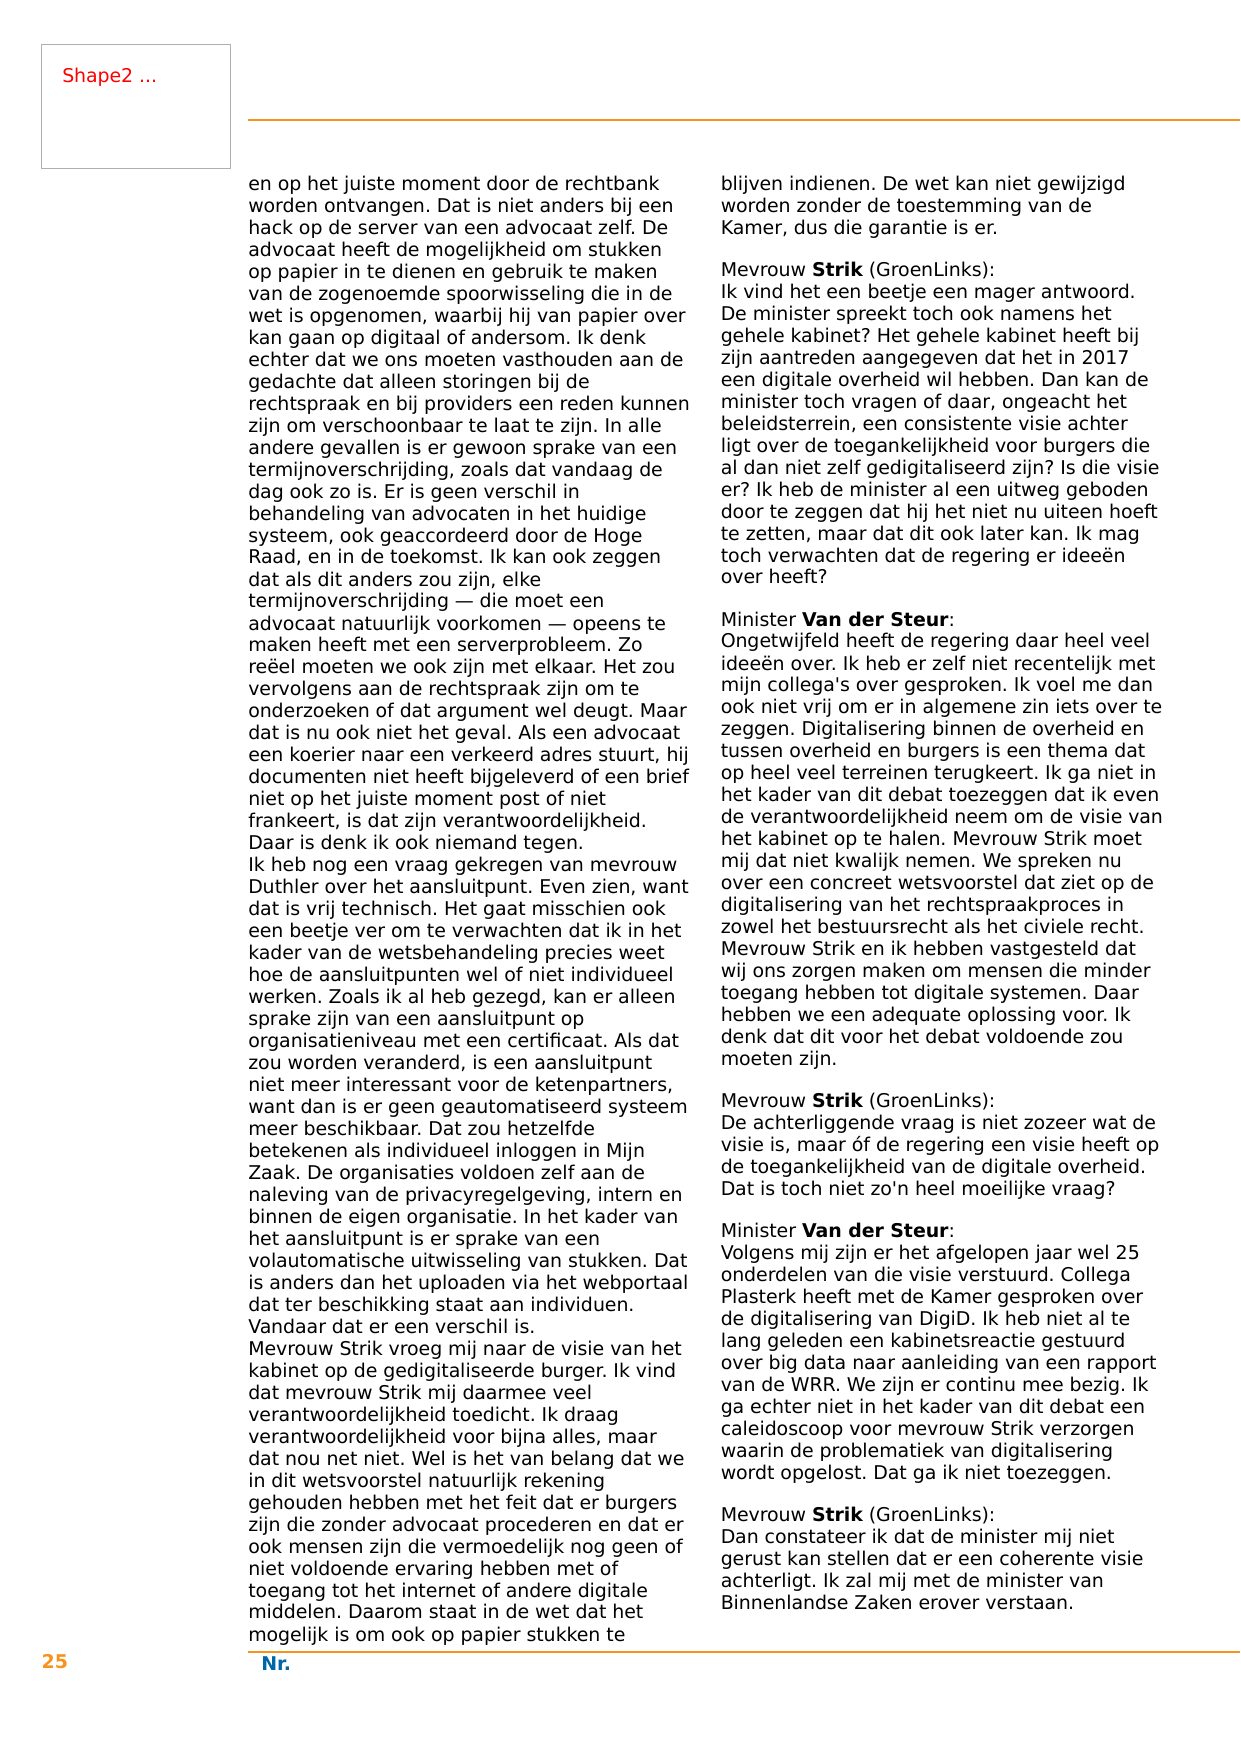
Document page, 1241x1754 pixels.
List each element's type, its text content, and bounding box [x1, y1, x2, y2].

text Ik vind het een beetje een mager antwoord. De minister spreekt toch ook namens het gehele kabinet? Het gehele kabinet heeft bij zijn aantreden aangegeven dat het in 2017 een digitale overheid wil hebben. Dan kan de minister toch vragen of daar, ongeacht het beleidsterrein, een consistente visie achter ligt over de toegankelijkheid voor burgers die al dan niet zelf gedigitaliseerd zijn? Is die visie er? Ik heb de minister al een uitweg geboden door te zeggen dat hij het niet nu uiteen hoeft te zetten, maar dat dit ook later kan. Ik mag toch verwachten dat de regering er ideeën over heeft? [721, 281, 1163, 588]
text Minister Van der Steur: [721, 608, 1163, 630]
text blijven indienen. De wet kan niet gewijzigd worden zonder de toestemming van de Kamer, dus die garantie is er. [721, 173, 1163, 239]
text Minister Van der Steur: [721, 1220, 1163, 1242]
text De achterliggende vraag is niet zozeer wat de visie is, maar óf de regering een visie heeft op de toegankelijkheid van de digitale overheid. Dat is toch niet zo'n heel moeilijke vraag? [721, 1112, 1163, 1200]
text Mevrouw Strik (GroenLinks): [721, 259, 1163, 281]
text Dan constateer ik dat de minister mij niet gerust kan stellen dat er een coherente visie achterligt. Ik zal mij met de minister van Binnenlandse Zaken erover verstaan. [721, 1526, 1163, 1613]
text en op het juiste moment door de rechtbank worden ontvangen. Dat is niet anders bij een hack op de server van een advocaat zelf. De advocaat heeft de mogelijkheid om stukken op papier in te dienen en gebruik te maken van de zogenoemde spoorwisseling die in de wet is opgenomen, waarbij hij van papier over kan gaan op digitaal of andersom. Ik denk echter dat we ons moeten vasthouden aan de gedachte dat alleen storingen bij de rechtspraak en bij providers een reden kunnen zijn om verschoonbaar te laat te zijn. In alle andere gevallen is er gewoon sprake van een termijnoverschrijding, zoals dat vandaag de dag ook zo is. Er is geen verschil in behandeling van advocaten in het huidige systeem, ook geaccordeerd door de Hoge Raad, en in de toekomst. Ik kan ook zeggen dat als dit anders zou zijn, elke termijnoverschrijding — die moet een advocaat natuurlijk voorkomen — opeens te maken heeft met een serverprobleem. Zo reëel moeten we ook zijn met elkaar. Het zou vervolgens aan de rechtspraak zijn om te onderzoeken of dat argument wel deugt. Maar dat is nu ook niet het geval. Als een advocaat een koerier naar een verkeerd adres stuurt, hij documenten niet heeft bijgeleverd of een brief niet op het juiste moment post of niet frankeert, is dat zijn verantwoordelijkheid. Daar is denk ik ook niemand tegen. [248, 173, 691, 854]
text Mevrouw Strik (GroenLinks): [721, 1090, 1163, 1112]
text Mevrouw Strik (GroenLinks): [721, 1504, 1163, 1526]
text Mevrouw Strik vroeg mij naar de visie van het kabinet op de gedigitaliseerde burger. Ik vind dat mevrouw Strik mij daarmee veel verantwoordelijkheid toedicht. Ik draag verantwoordelijkheid voor bijna alles, maar dat nou net niet. Wel is het van belang dat we in dit wetsvoorstel natuurlijk rekening gehouden hebben met het feit dat er burgers zijn die zonder advocaat procederen en dat er ook mensen zijn die vermoedelijk nog geen of niet voldoende ervaring hebben met of toegang tot het internet of andere digitale middelen. Daarom staat in de wet dat het mogelijk is om ook op papier stukken te [248, 1338, 691, 1645]
text Volgens mij zijn er het afgelopen jaar wel 25 onderdelen van die visie verstuurd. Collega Plasterk heeft met de Kamer gesproken over de digitalisering van DigiD. Ik heb niet al te lang geleden een kabinetsreactie gestuurd over big data naar aanleiding van een rapport van de WRR. We zijn er continu mee bezig. Ik ga echter niet in het kader van dit debat een caleidoscoop voor mevrouw Strik verzorgen waarin de problematiek van digitalisering wordt opgelost. Dat ga ik niet toezeggen. [721, 1242, 1163, 1484]
text Ik heb nog een vraag gekregen van mevrouw Duthler over het aansluitpunt. Even zien, want dat is vrij technisch. Het gaat misschien ook een beetje ver om te verwachten dat ik in het kader van de wetsbehandeling precies weet hoe de aansluitpunten wel of niet individueel werken. Zoals ik al heb gezegd, kan er alleen sprake zijn van een aansluitpunt op organisatieniveau met een certificaat. Als dat zou worden veranderd, is een aansluitpunt niet meer interessant voor de ketenpartners, want dan is er geen geautomatiseerd systeem meer beschikbaar. Dat zou hetzelfde betekenen als individueel inloggen in Mijn Zaak. De organisaties voldoen zelf aan de naleving van de privacyregelgeving, intern en binnen de eigen organisatie. In het kader van het aansluitpunt is er sprake van een volautomatische uitwisseling van stukken. Dat is anders dan het uploaden via het webportaal dat ter beschikking staat aan individuen. Vandaar dat er een verschil is. [248, 854, 691, 1338]
text Ongetwijfeld heeft de regering daar heel veel ideeën over. Ik heb er zelf niet recentelijk met mijn collega's over gesproken. Ik voel me dan ook niet vrij om er in algemene zin iets over te zeggen. Digitalisering binnen de overheid en tussen overheid en burgers is een thema dat op heel veel terreinen terugkeert. Ik ga niet in het kader van dit debat toezeggen dat ik even de verantwoordelijkheid neem om de visie van het kabinet op te halen. Mevrouw Strik moet mij dat niet kwalijk nemen. We spreken nu over een concreet wetsvoorstel dat ziet op de digitalisering van het rechtspraakproces in zowel het bestuursrecht als het civiele recht. Mevrouw Strik en ik hebben vastgesteld dat wij ons zorgen maken om mensen die minder toegang hebben tot digitale systemen. Daar hebben we een adequate oplossing voor. Ik denk dat dit voor het debat voldoende zou moeten zijn. [721, 630, 1163, 1070]
